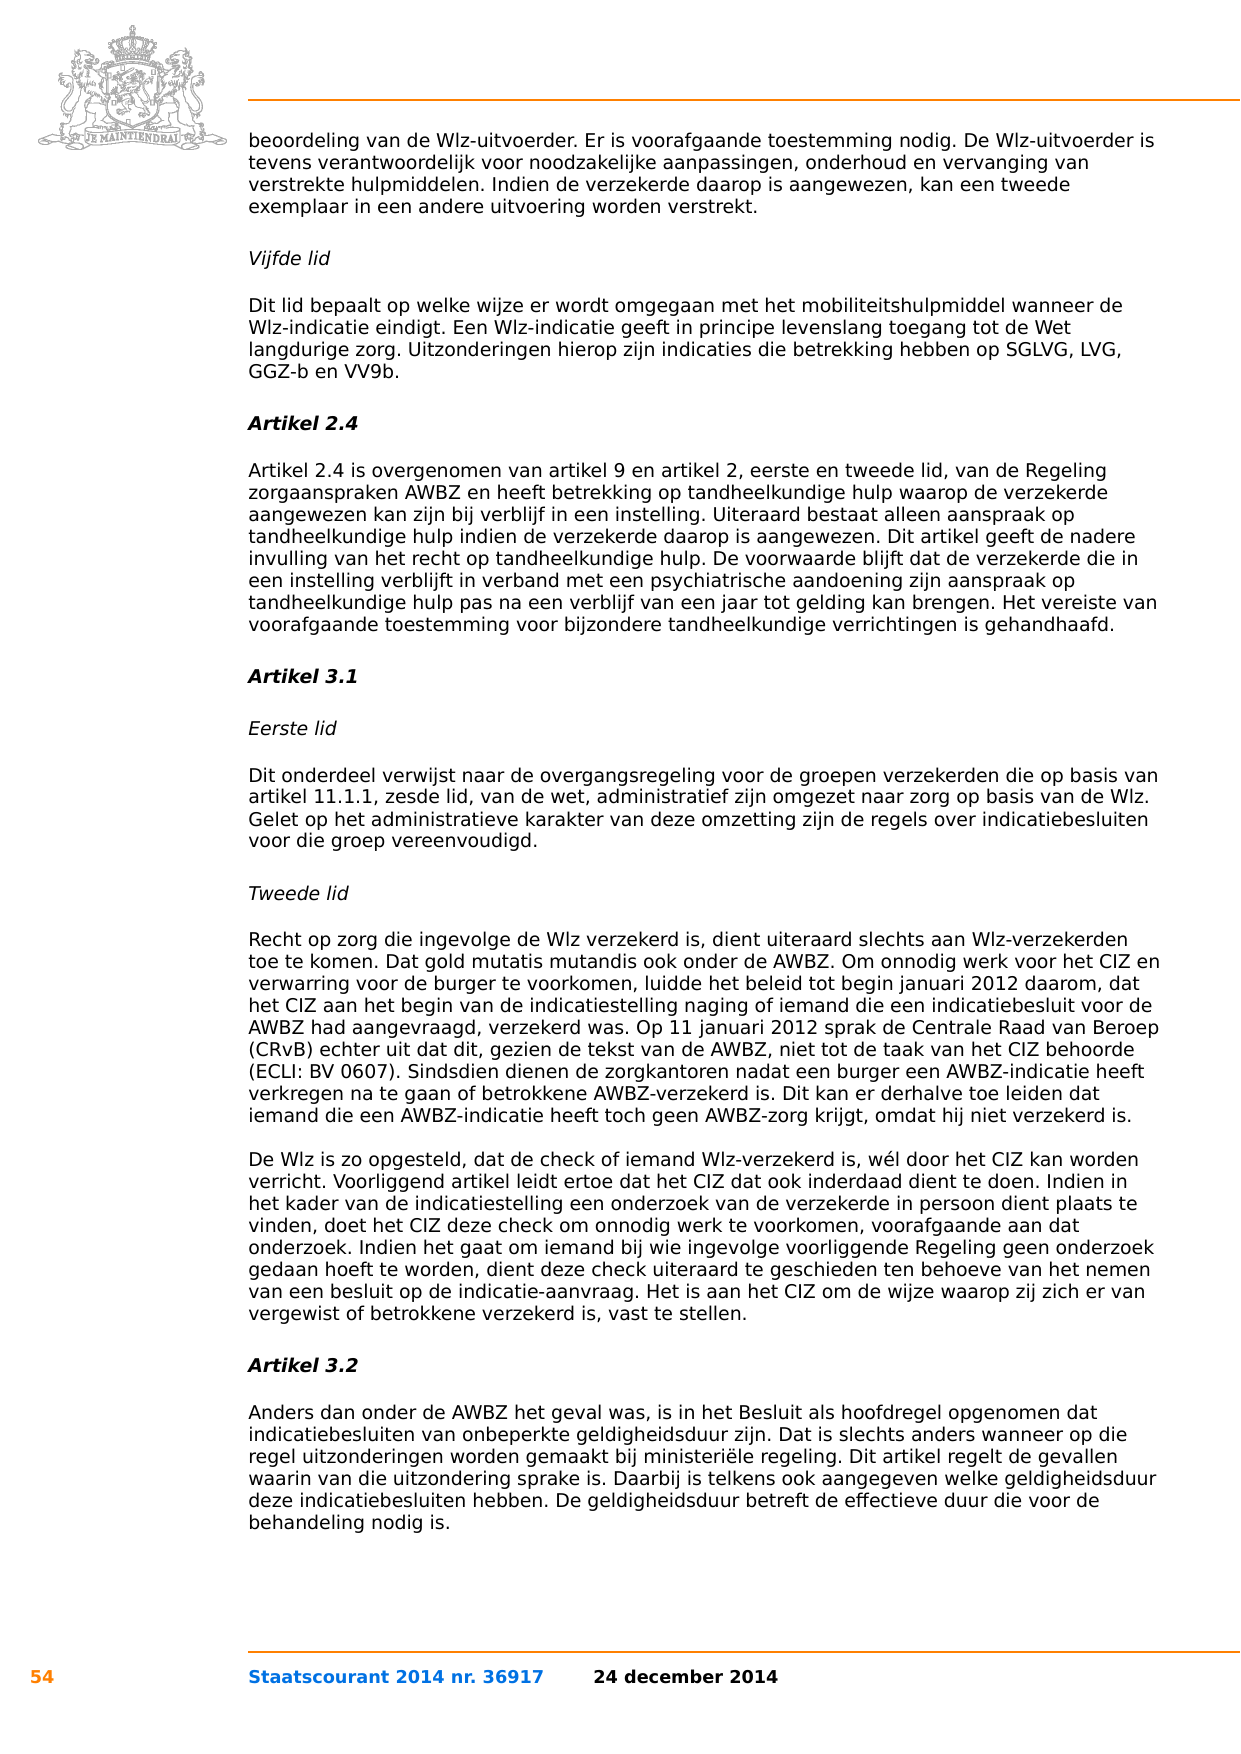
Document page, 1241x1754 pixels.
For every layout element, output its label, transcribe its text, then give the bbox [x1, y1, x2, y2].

text Recht op zorg die ingevolge de Wlz verzekerd is, dient uiteraard slechts aan Wlz-verzekerden toe te komen. Dat gold mutatis mutandis ook onder de AWBZ. Om onnodig werk voor het CIZ en verwarring voor de burger te voorkomen, luidde het beleid tot begin januari 2012 daarom, dat het CIZ aan het begin van de indicatiestelling naging of iemand die een indicatiebesluit voor de AWBZ had aangevraagd, verzekerd was. Op 11 januari 2012 sprak de Centrale Raad van Beroep (CRvB) echter uit dat dit, gezien de tekst van de AWBZ, niet tot de taak van het CIZ behoorde (ECLI: BV 0607). Sindsdien dienen de zorgkantoren nadat een burger een AWBZ-indicatie heeft verkregen na te gaan of betrokkene AWBZ-verzekerd is. Dit kan er derhalve toe leiden dat iemand die een AWBZ-indicatie heeft toch geen AWBZ-zorg krijgt, omdat hij niet verzekerd is. [248, 929, 1163, 1127]
text De Wlz is zo opgesteld, dat de check of iemand Wlz-verzekerd is, wél door het CIZ kan worden verricht. Voorliggend artikel leidt ertoe dat het CIZ dat ook inderdaad dient te doen. Indien in het kader van de indicatiestelling een onderzoek van de verzekerde in persoon dient plaats te vinden, doet het CIZ deze check om onnodig werk te voorkomen, voorafgaande aan dat onderzoek. Indien het gaat om iemand bij wie ingevolge voorliggende Regeling geen onderzoek gedaan hoeft te worden, dient deze check uiteraard te geschieden ten behoeve van het nemen van een besluit op de indicatie-aanvraag. Het is aan het CIZ om de wijze waarop zij zich er van vergewist of betrokkene verzekerd is, vast te stellen. [248, 1149, 1163, 1325]
text beoordeling van de Wlz-uitvoerder. Er is voorafgaande toestemming nodig. De Wlz-uitvoerder is tevens verantwoordelijk voor noodzakelijke aanpassingen, onderhoud en vervanging van verstrekte hulpmiddelen. Indien de verzekerde daarop is aangewezen, kan een tweede exemplaar in een andere uitvoering worden verstrekt. [248, 130, 1163, 218]
subtitle Artikel 3.2 [248, 1355, 1163, 1377]
subtitle Artikel 3.1 [248, 666, 1163, 687]
text Dit onderdeel verwijst naar de overgangsregeling voor de groepen verzekerden die op basis van artikel 11.1.1, zesde lid, van de wet, administratief zijn omgezet naar zorg op basis van de Wlz. Gelet op het administratieve karakter van deze omzetting zijn de regels over indicatiebesluiten voor die groep vereenvoudigd. [248, 764, 1163, 852]
subtitle Eerste lid [248, 717, 1163, 739]
subtitle Artikel 2.4 [248, 413, 1163, 435]
picture [38, 25, 227, 150]
text Anders dan onder de AWBZ het geval was, is in het Besluit als hoofdregel opgenomen dat indicatiebesluiten van onbeperkte geldigheidsduur zijn. Dat is slechts anders wanneer op die regel uitzonderingen worden gemaakt bij ministeriële regeling. Dit artikel regelt de gevallen waarin van die uitzondering sprake is. Daarbij is telkens ook aangegeven welke geldigheidsduur deze indicatiebesluiten hebben. De geldigheidsduur betreft de effectieve duur die voor de behandeling nodig is. [248, 1402, 1163, 1534]
text Dit lid bepaalt op welke wijze er wordt omgegaan met het mobiliteitshulpmiddel wanneer de Wlz-indicatie eindigt. Een Wlz-indicatie geeft in principe levenslang toegang tot de Wet langdurige zorg. Uitzonderingen hierop zijn indicaties die betrekking hebben op SGLVG, LVG, GGZ-b en VV9b. [248, 295, 1163, 383]
subtitle Tweede lid [248, 882, 1163, 904]
subtitle Vijfde lid [248, 248, 1163, 270]
text Artikel 2.4 is overgenomen van artikel 9 en artikel 2, eerste en tweede lid, van de Regeling zorgaanspraken AWBZ en heeft betrekking op tandheelkundige hulp waarop de verzekerde aangewezen kan zijn bij verblijf in een instelling. Uiteraard bestaat alleen aanspraak op tandheelkundige hulp indien de verzekerde daarop is aangewezen. Dit artikel geeft de nadere invulling van het recht op tandheelkundige hulp. De voorwaarde blijft dat de verzekerde die in een instelling verblijft in verband met een psychiatrische aandoening zijn aanspraak op tandheelkundige hulp pas na een verblijf van een jaar tot gelding kan brengen. Het vereiste van voorafgaande toestemming voor bijzondere tandheelkundige verrichtingen is gehandhaafd. [248, 460, 1163, 636]
